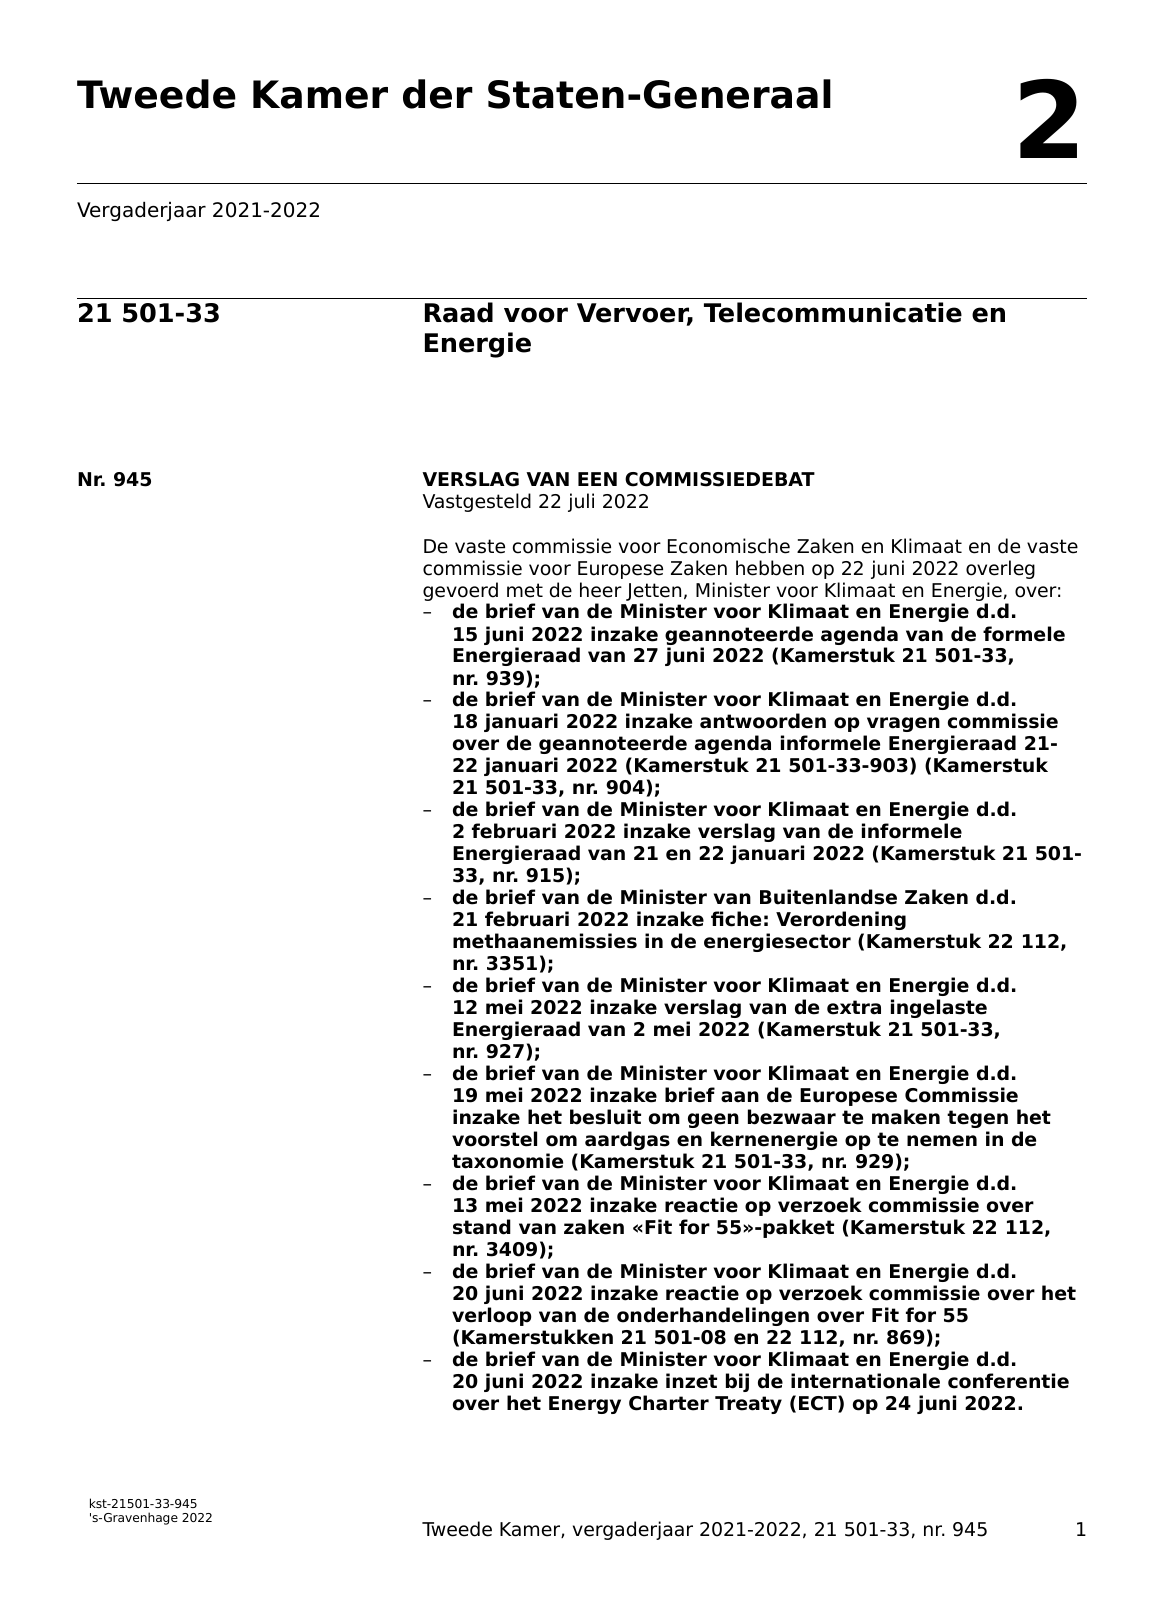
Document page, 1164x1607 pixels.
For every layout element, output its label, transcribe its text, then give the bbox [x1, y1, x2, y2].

text 's-Gravenhage 2022 [88, 1511, 323, 1525]
text – de brief van de Minister voor Klimaat en Energie d.d. 13 mei 2022 inzake reactie op verzoek commissie over stand van zaken «Fit for 55»-pakket (Kamerstuk 22 112, nr. 3409); [422, 1173, 1087, 1261]
text Vastgesteld 22 juli 2022 [422, 491, 1087, 513]
text – de brief van de Minister voor Klimaat en Energie d.d. 20 juni 2022 inzake inzet bij de internationale conferentie over het Energy Charter Treaty (ECT) op 24 juni 2022. [422, 1349, 1087, 1415]
text – de brief van de Minister voor Klimaat en Energie d.d. 18 januari 2022 inzake antwoorden op vragen commissie over de geannoteerde agenda informele Energieraad 21-22 januari 2022 (Kamerstuk 21 501-33-903) (Kamerstuk 21 501-33, nr. 904); [422, 689, 1087, 799]
subtitle 21 501-33 Raad voor Vervoer, Telecommunicatie en Energie [77, 299, 1087, 358]
text – de brief van de Minister van Buitenlandse Zaken d.d. 21 februari 2022 inzake fiche: Verordening methaanemissies in de energiesector (Kamerstuk 22 112, nr. 3351); [422, 887, 1087, 975]
table_cell Vergaderjaar 2021-2022 [77, 184, 1087, 298]
text De vaste commissie voor Economische Zaken en Klimaat en de vaste commissie voor Europese Zaken hebben op 22 juni 2022 overleg gevoerd met de heer Jetten, Minister voor Klimaat en Energie, over: [422, 536, 1087, 601]
text – de brief van de Minister voor Klimaat en Energie d.d. 20 juni 2022 inzake reactie op verzoek commissie over het verloop van de onderhandelingen over Fit for 55 (Kamerstukken 21 501-08 en 22 112, nr. 869); [422, 1261, 1087, 1349]
text – de brief van de Minister voor Klimaat en Energie d.d. 12 mei 2022 inzake verslag van de extra ingelaste Energieraad van 2 mei 2022 (Kamerstuk 21 501-33, nr. 927); [422, 975, 1087, 1063]
subtitle Nr. 945 VERSLAG VAN EEN COMMISSIEDEBAT [77, 469, 1087, 491]
text – de brief van de Minister voor Klimaat en Energie d.d. 15 juni 2022 inzake geannoteerde agenda van de formele Energieraad van 27 juni 2022 (Kamerstuk 21 501-33, nr. 939); [422, 601, 1087, 689]
table_header 2 [886, 59, 1087, 183]
text – de brief van de Minister voor Klimaat en Energie d.d. 2 februari 2022 inzake verslag van de informele Energieraad van 21 en 22 januari 2022 (Kamerstuk 21 501-33, nr. 915); [422, 799, 1087, 887]
text kst-21501-33-945 [88, 1497, 323, 1511]
table_header Tweede Kamer der Staten-Generaal [77, 59, 886, 183]
text – de brief van de Minister voor Klimaat en Energie d.d. 19 mei 2022 inzake brief aan de Europese Commissie inzake het besluit om geen bezwaar te maken tegen het voorstel om aardgas en kernenergie op te nemen in de taxonomie (Kamerstuk 21 501-33, nr. 929); [422, 1063, 1087, 1173]
